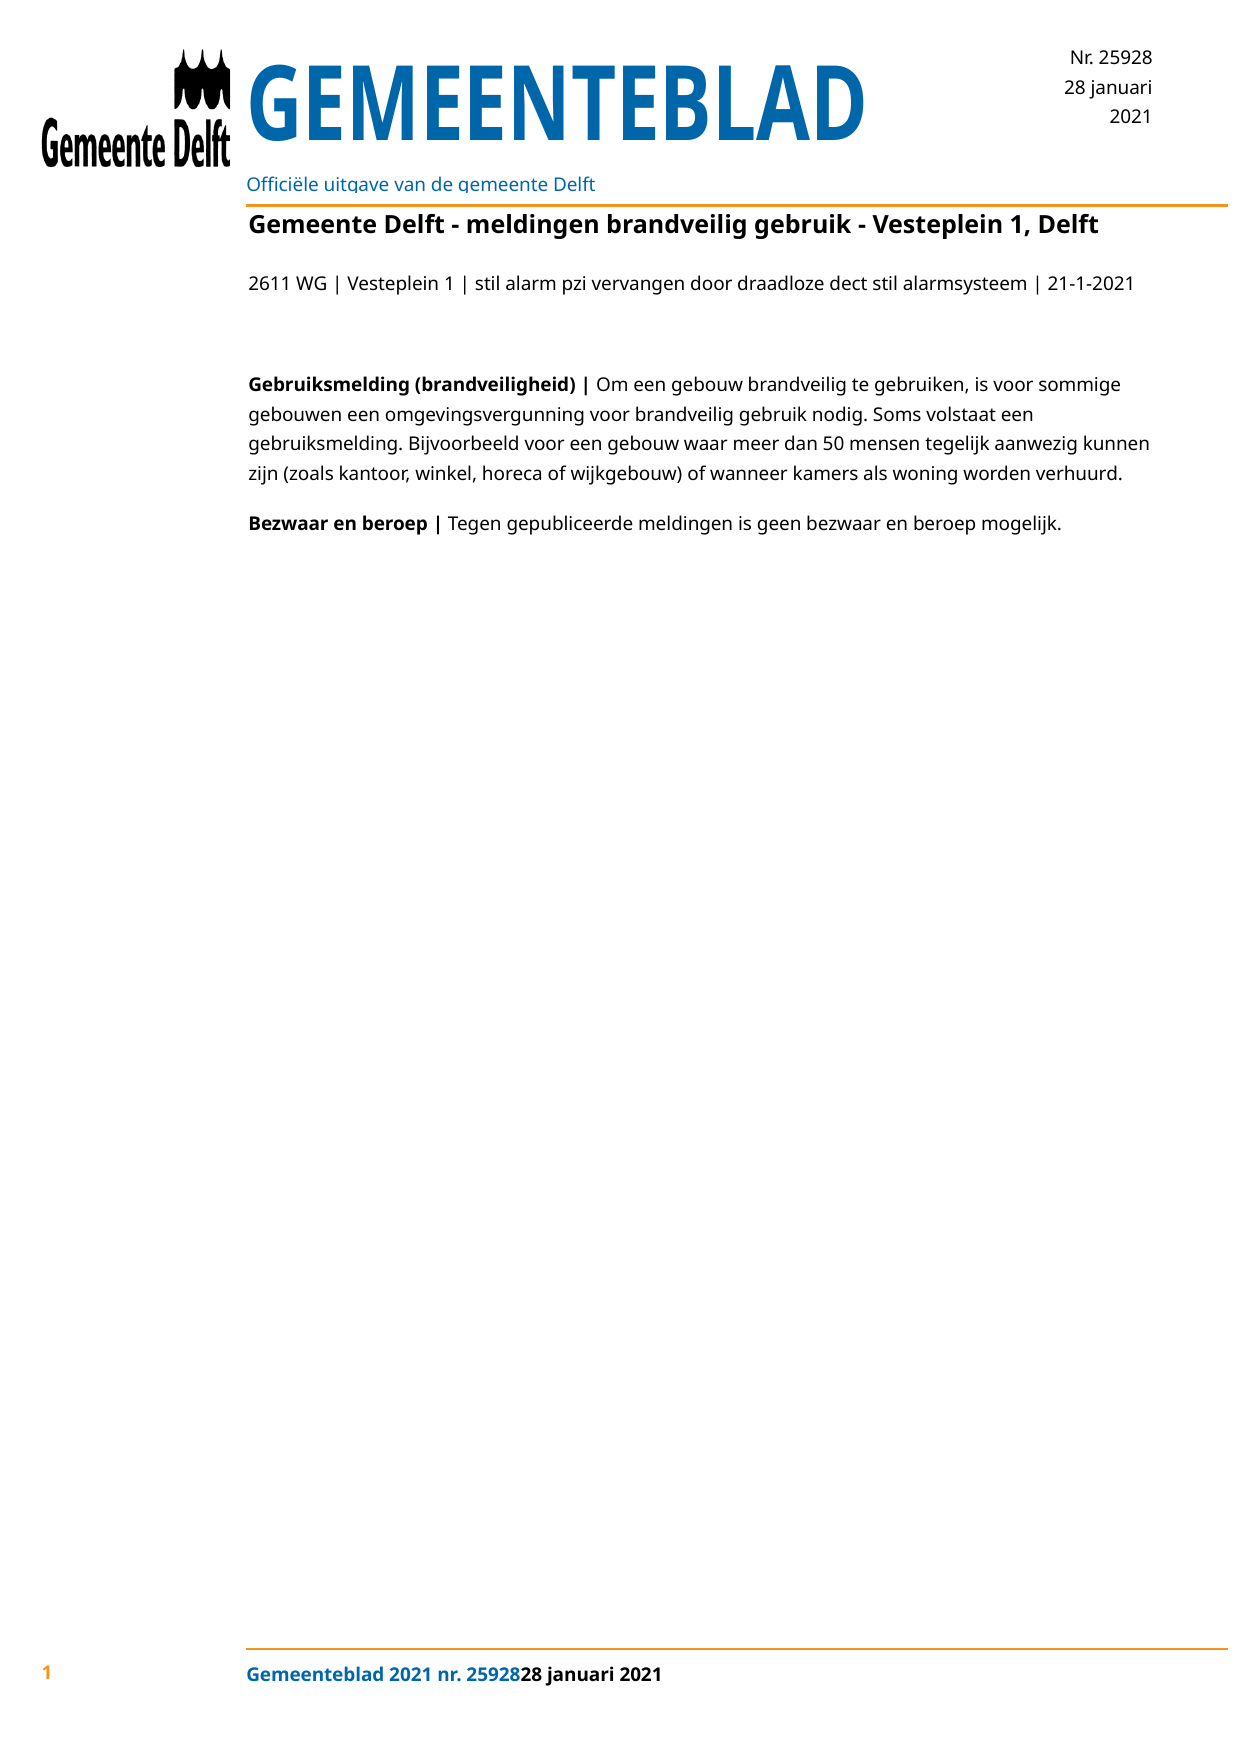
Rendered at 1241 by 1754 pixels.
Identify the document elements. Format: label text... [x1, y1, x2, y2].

text Gemeente Delft - meldingen brandveilig gebruik - Vesteplein 1, Delft [248, 207, 1152, 241]
picture [41, 47, 231, 172]
text Gebruiksmelding (brandveiligheid) | Om een gebouw brandveilig te gebruiken, is voor sommige gebouwen een omgevingsvergunning voor brandveilig gebruik nodig. Soms volstaat een gebruiksmelding. Bijvoorbeeld voor een gebouw waar meer dan 50 mensen tegelijk aanwezig kunnen zijn (zoals kantoor, winkel, horeca of wijkgebouw) of wanneer kamers als woning worden verhuurd. [248, 371, 1152, 486]
text 2611 WG | Vesteplein 1 | stil alarm pzi vervangen door draadloze dect stil alarmsysteem | 21-1-2021 [248, 270, 1152, 296]
text Bezwaar en beroep | Tegen gepubliceerde meldingen is geen bezwaar en beroep mogelijk. [248, 510, 1152, 536]
